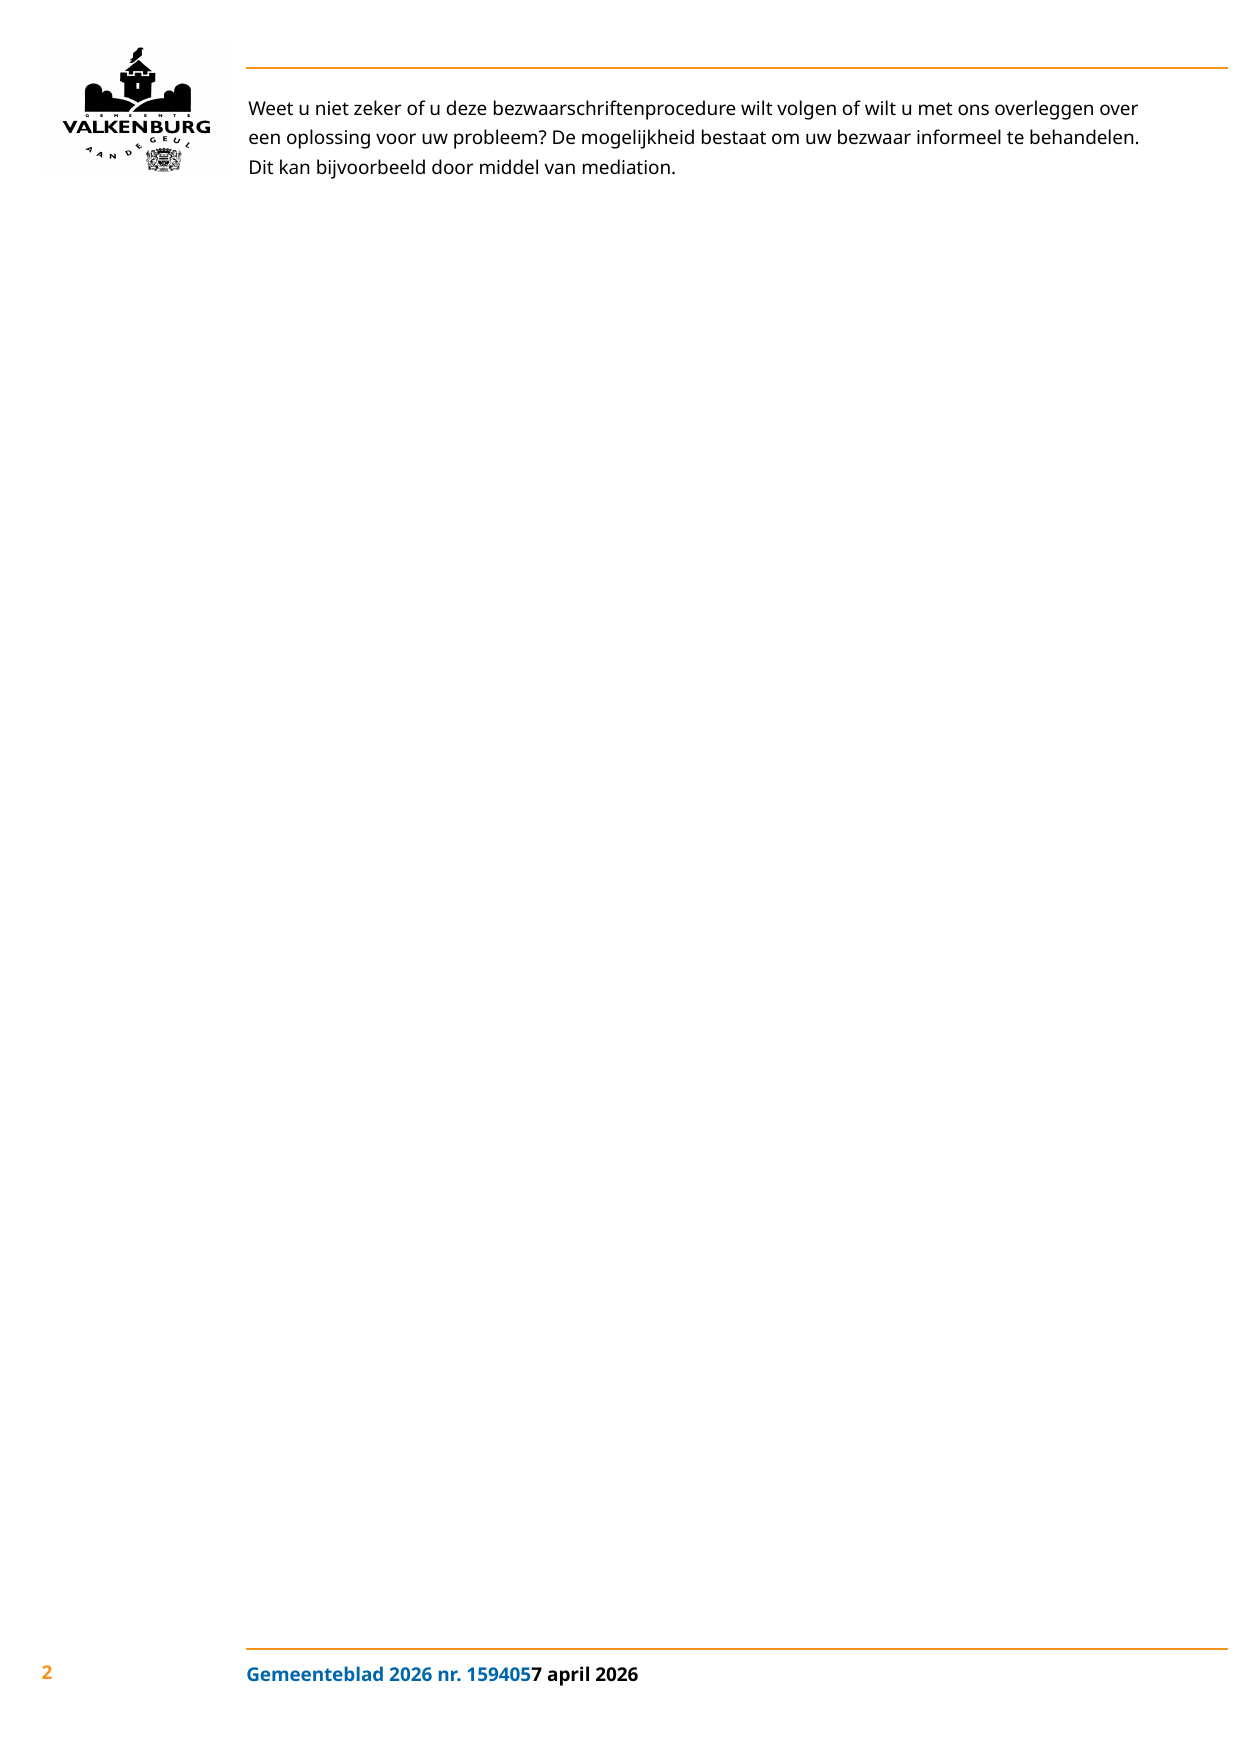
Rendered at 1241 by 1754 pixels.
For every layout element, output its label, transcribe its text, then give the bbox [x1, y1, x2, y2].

text Weet u niet zeker of u deze bezwaarschriftenprocedure wilt volgen of wilt u met ons overleggen over een oplossing voor uw probleem? De mogelijkheid bestaat om uw bezwaar informeel te behandelen. Dit kan bijvoorbeeld door middel van mediation. [248, 95, 1152, 180]
picture [41, 47, 231, 172]
